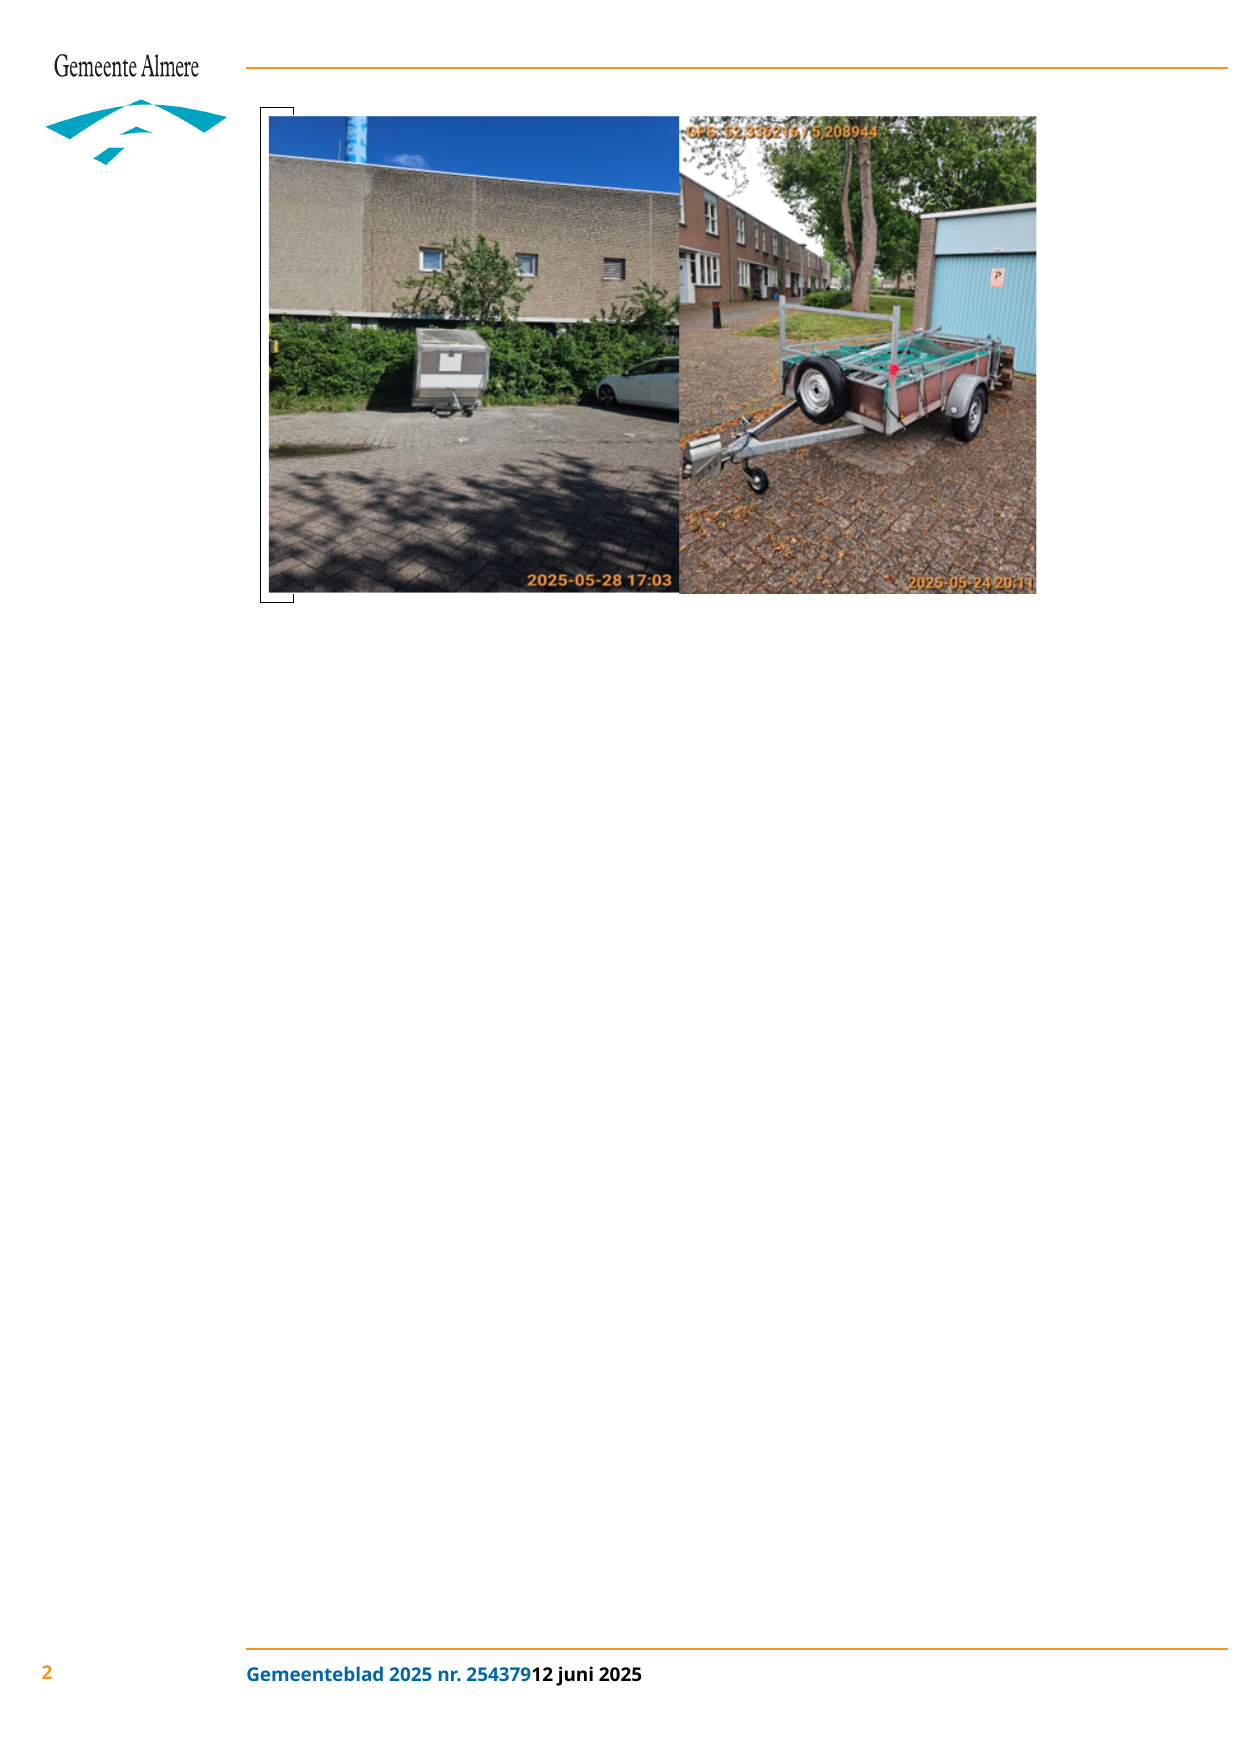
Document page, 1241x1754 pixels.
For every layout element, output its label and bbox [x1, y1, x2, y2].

picture [268, 115, 1037, 594]
picture [41, 47, 231, 172]
